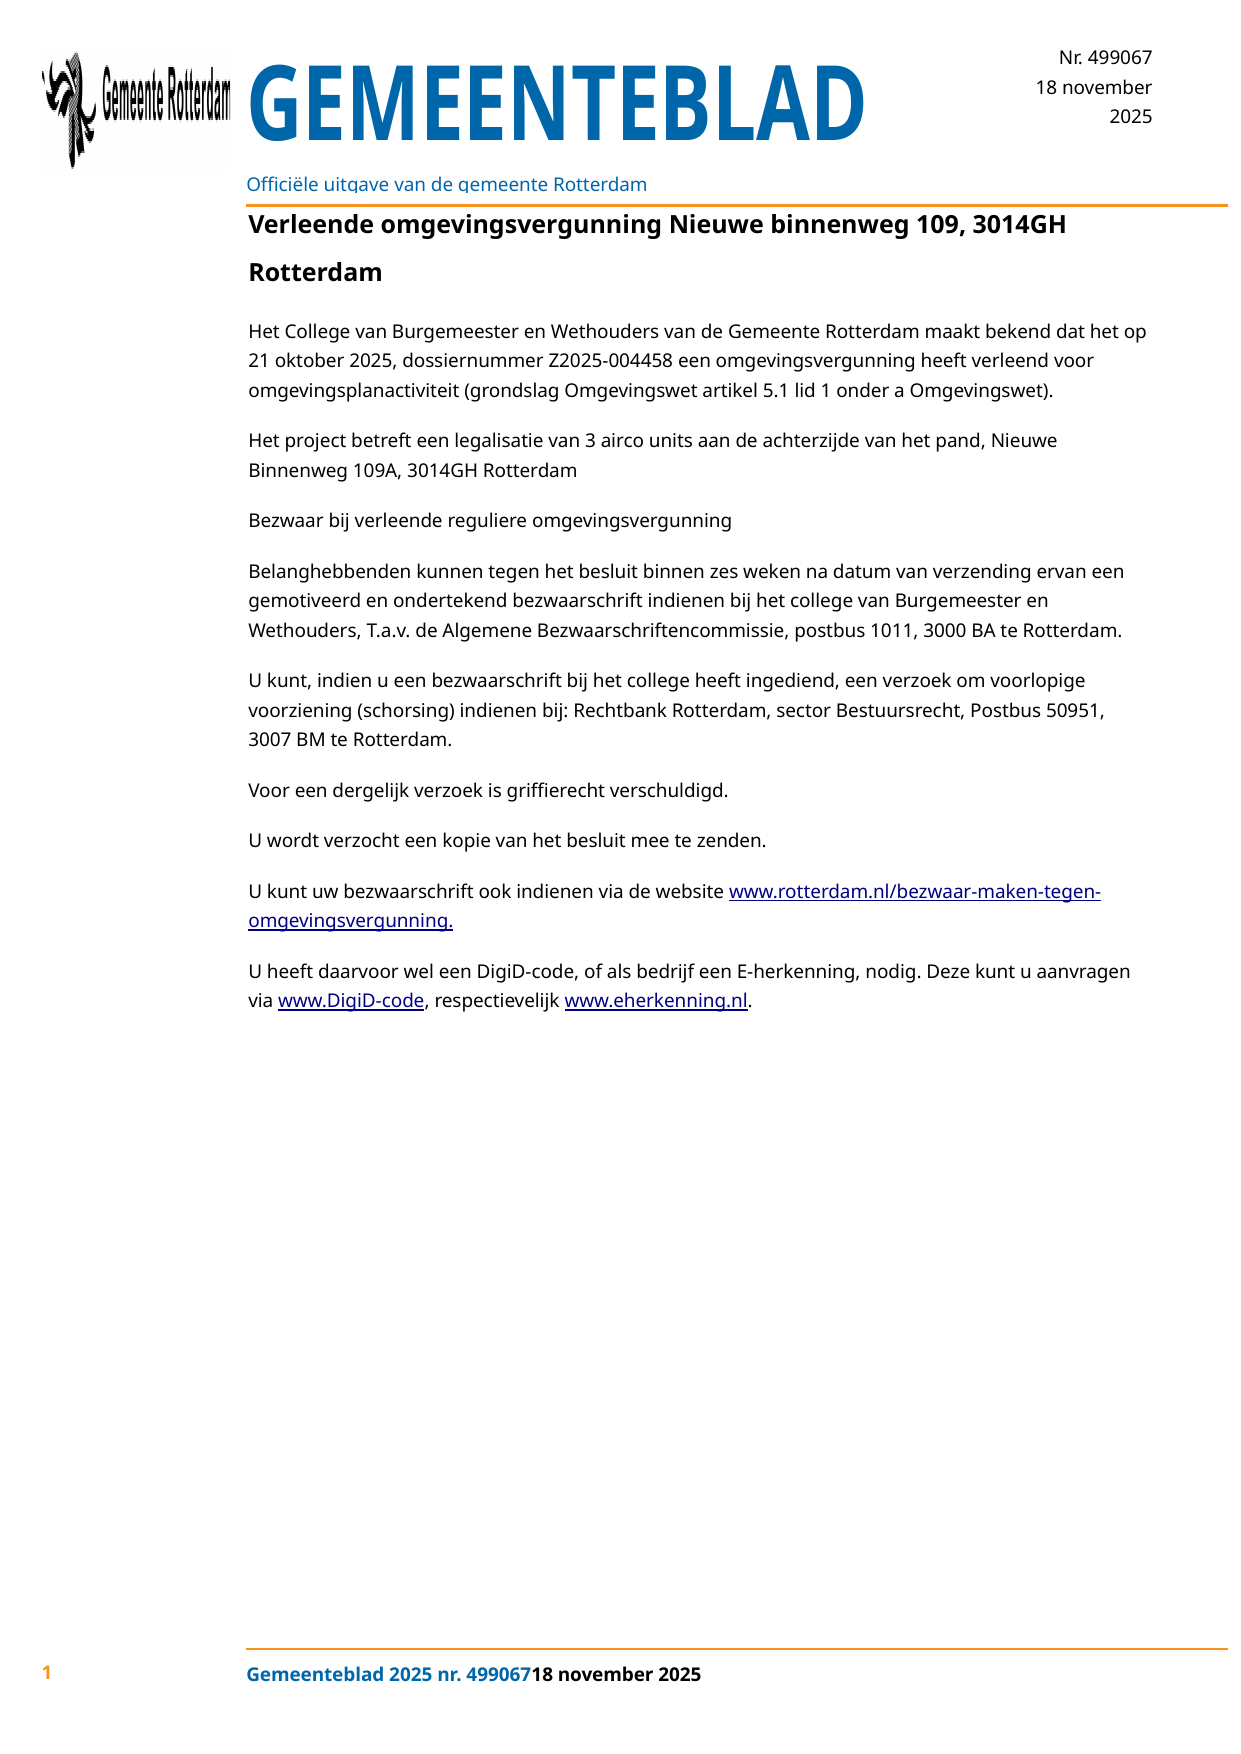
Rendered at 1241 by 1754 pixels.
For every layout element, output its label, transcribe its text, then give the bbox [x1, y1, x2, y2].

text Belanghebbenden kunnen tegen het besluit binnen zes weken na datum van verzending ervan een gemotiveerd en ondertekend bezwaarschrift indienen bij het college van Burgemeester en Wethouders, T.a.v. de Algemene Bezwaarschriftencommissie, postbus 1011, 3000 BA te Rotterdam. [248, 558, 1152, 643]
text Het College van Burgemeester en Wethouders van de Gemeente Rotterdam maakt bekend dat het op 21 oktober 2025, dossiernummer Z2025-004458 een omgevingsvergunning heeft verleend voor omgevingsplanactiviteit (grondslag Omgevingswet artikel 5.1 lid 1 onder a Omgevingswet). [248, 318, 1152, 403]
picture [41, 47, 231, 172]
text Het project betreft een legalisatie van 3 airco units aan de achterzijde van het pand, Nieuwe Binnenweg 109A, 3014GH Rotterdam [248, 427, 1152, 483]
text U kunt, indien u een bezwaarschrift bij het college heeft ingediend, een verzoek om voorlopige voorziening (schorsing) indienen bij: Rechtbank Rotterdam, sector Bestuursrecht, Postbus 50951, 3007 BM te Rotterdam. [248, 667, 1152, 752]
text U wordt verzocht een kopie van het besluit mee te zenden. [248, 827, 1152, 853]
text U heeft daarvoor wel een DigiD-code, of als bedrijf een E-herkenning, nodig. Deze kunt u aanvragen via www.DigiD-code, respectievelijk www.eherkenning.nl. [248, 958, 1152, 1013]
text U kunt uw bezwaarschrift ook indienen via de website www.rotterdam.nl/bezwaar-maken-tegen-omgevingsvergunning. [248, 878, 1152, 933]
text Verleende omgevingsvergunning Nieuwe binnenweg 109, 3014GH Rotterdam [248, 207, 1152, 288]
text Voor een dergelijk verzoek is griffierecht verschuldigd. [248, 777, 1152, 803]
text Bezwaar bij verleende reguliere omgevingsvergunning [248, 507, 1152, 533]
